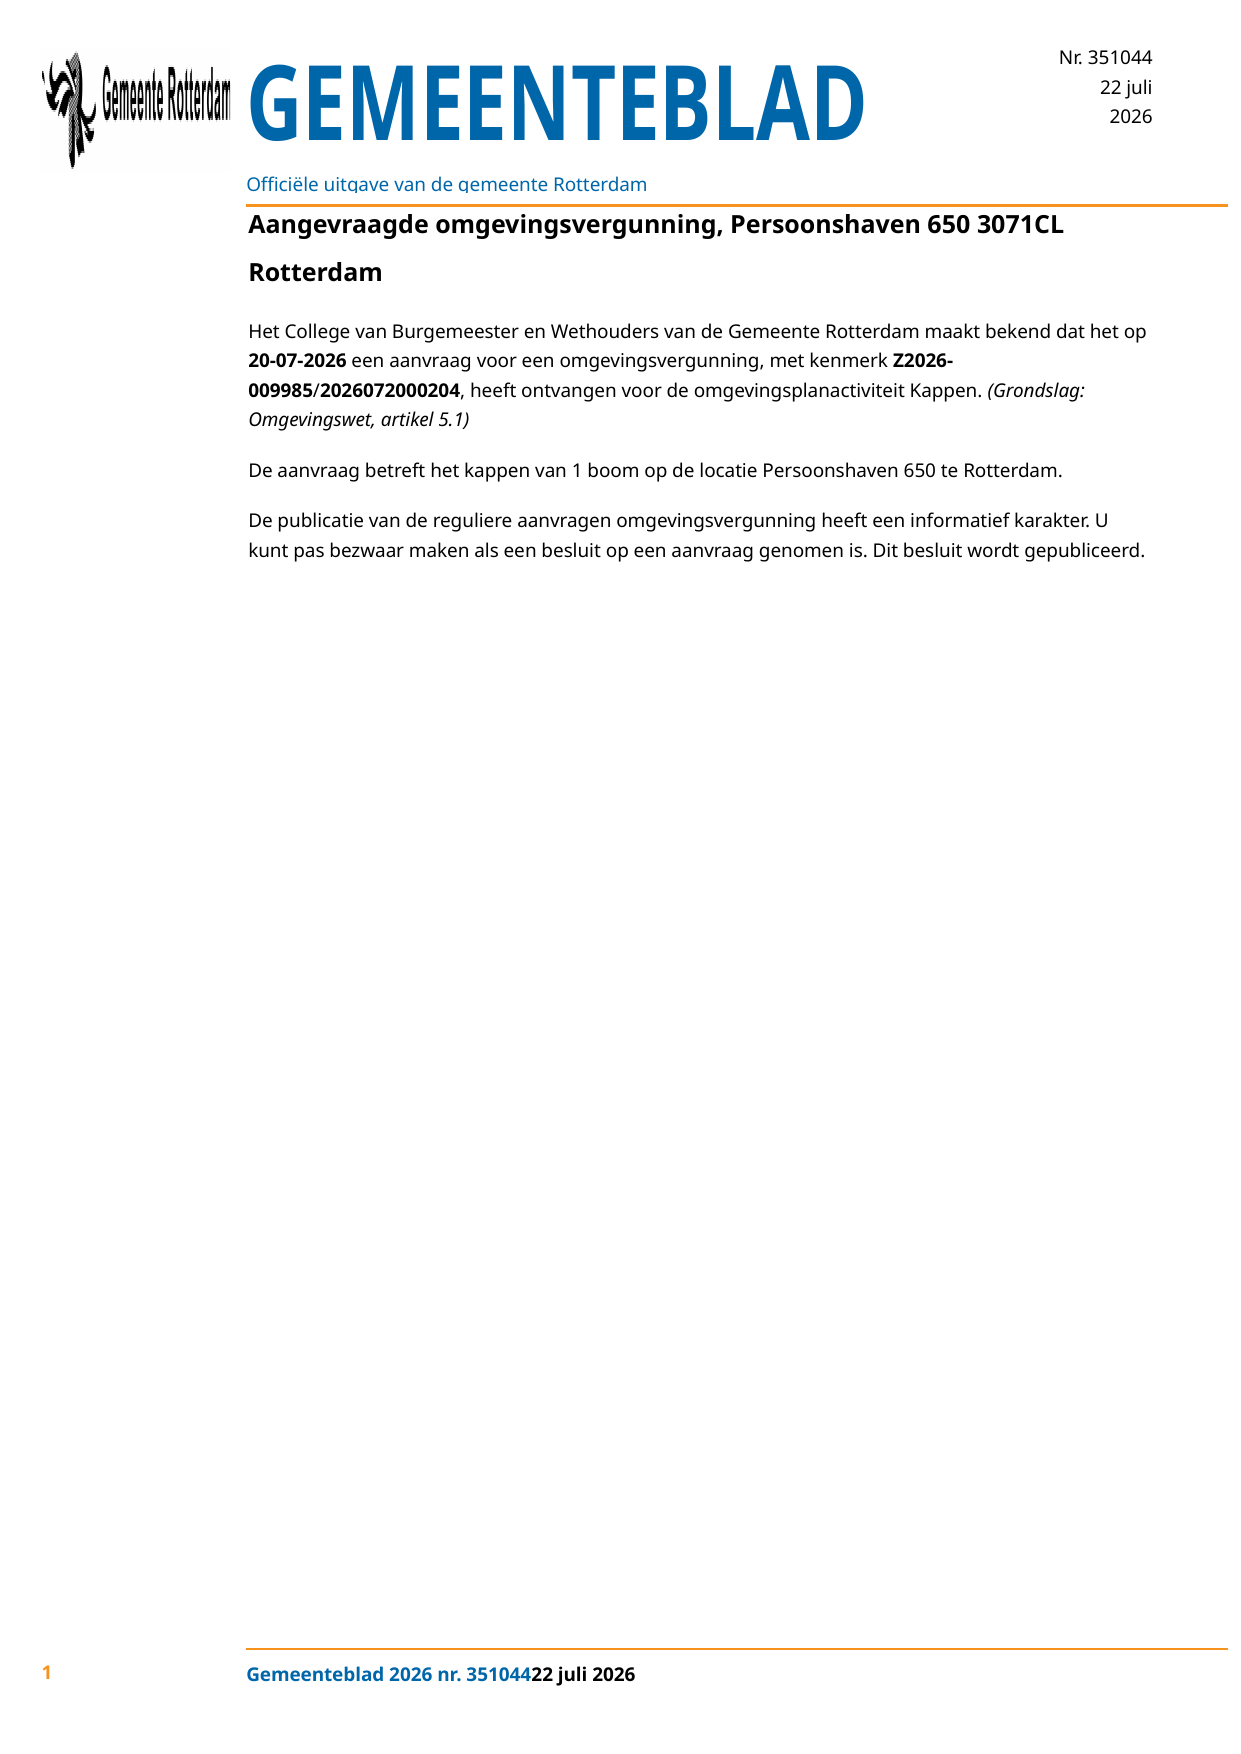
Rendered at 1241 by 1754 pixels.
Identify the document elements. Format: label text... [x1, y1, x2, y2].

text De aanvraag betreft het kappen van 1 boom op de locatie Persoonshaven 650 te Rotterdam. [248, 457, 1152, 483]
picture [41, 47, 231, 172]
text Aangevraagde omgevingsvergunning, Persoonshaven 650 3071CL Rotterdam [248, 207, 1152, 288]
text De publicatie van de reguliere aanvragen omgevingsvergunning heeft een informatief karakter. U kunt pas bezwaar maken als een besluit op een aanvraag genomen is. Dit besluit wordt gepubliceerd. [248, 507, 1152, 563]
text Het College van Burgemeester en Wethouders van de Gemeente Rotterdam maakt bekend dat het op 20-07-2026 een aanvraag voor een omgevingsvergunning, met kenmerk Z2026-009985/2026072000204, heeft ontvangen voor de omgevingsplanactiviteit Kappen. (Grondslag: Omgevingswet, artikel 5.1) [248, 318, 1152, 432]
